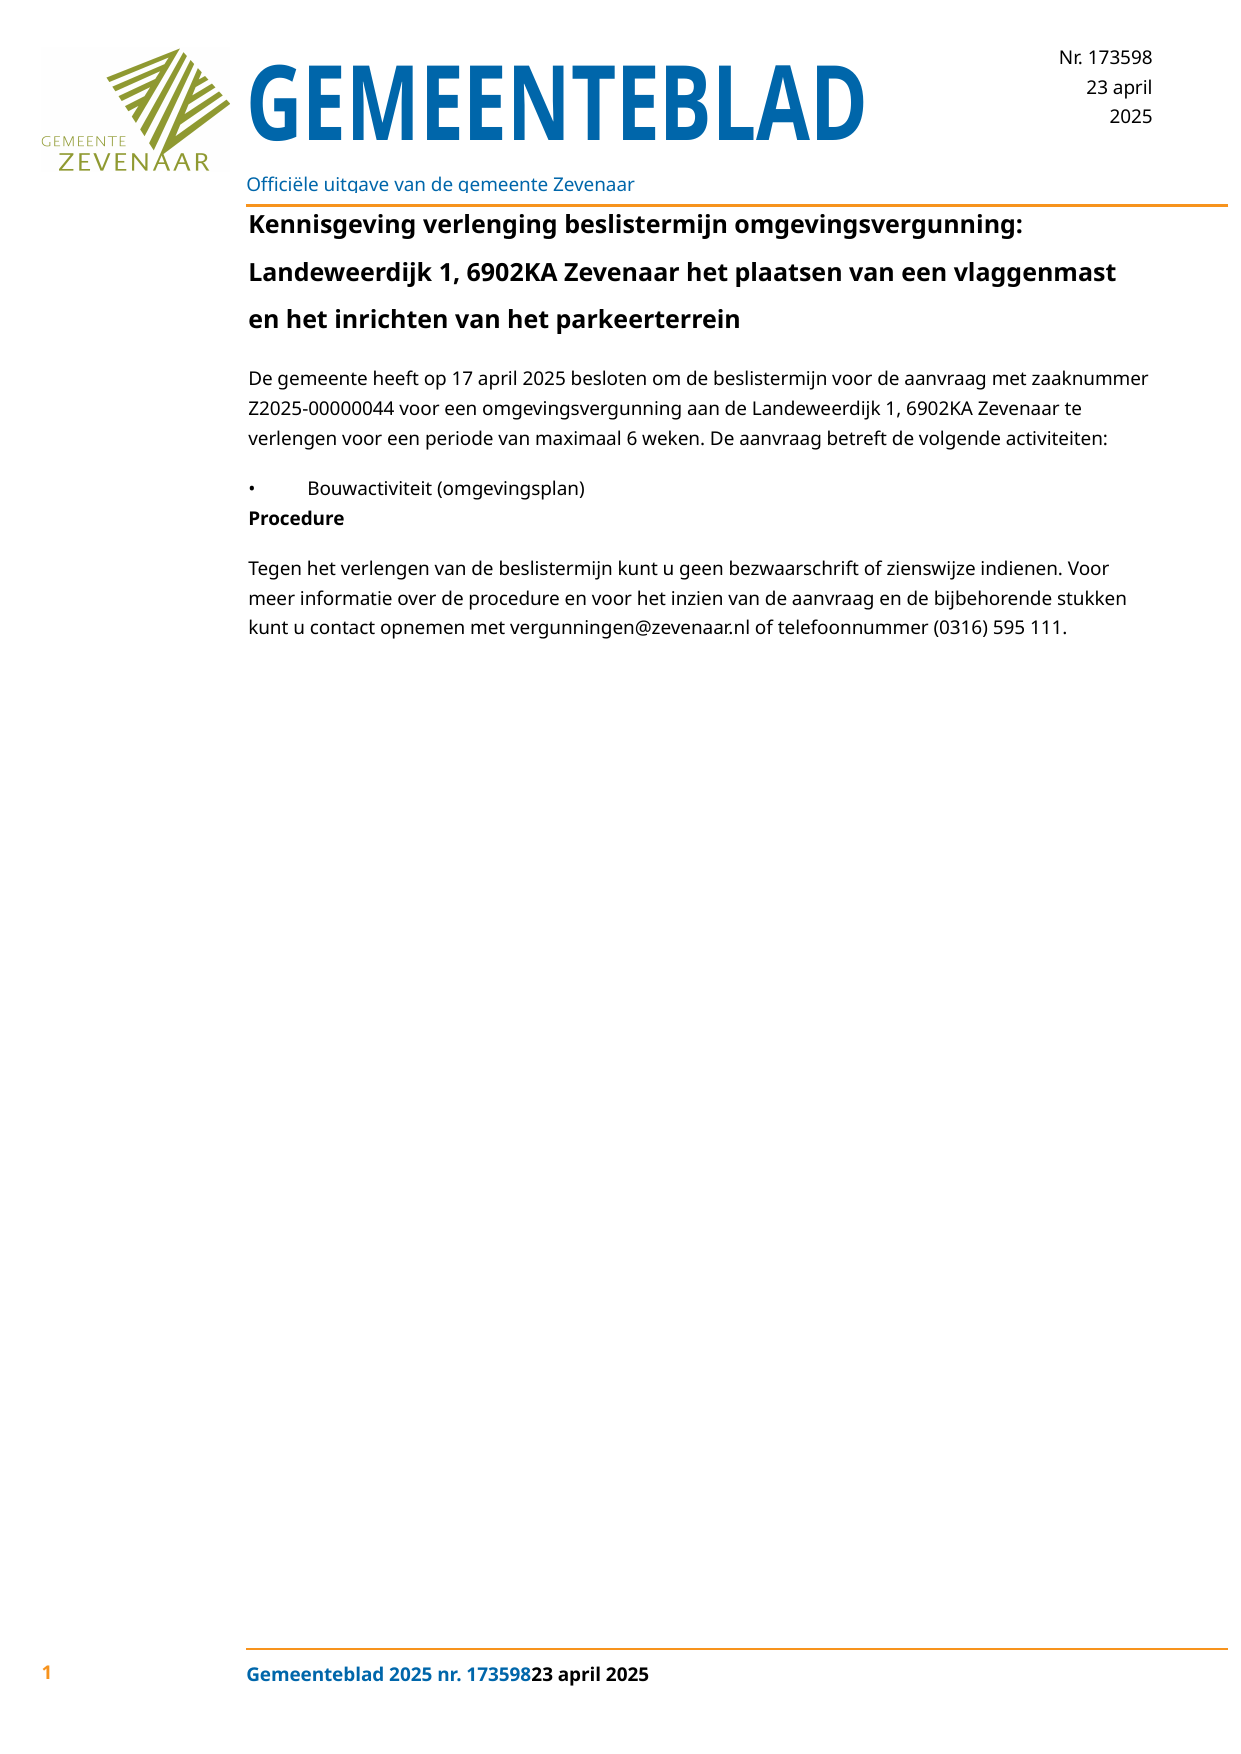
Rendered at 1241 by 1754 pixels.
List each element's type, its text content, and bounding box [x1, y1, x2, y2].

picture [41, 47, 231, 172]
list Bouwactiviteit (omgevingsplan) [248, 475, 1152, 501]
text De gemeente heeft op 17 april 2025 besloten om de beslistermijn voor de aanvraag met zaaknummer Z2025-00000044 voor een omgevingsvergunning aan de Landeweerdijk 1, 6902KA Zevenaar te verlengen voor een periode van maximaal 6 weken. De aanvraag betreft de volgende activiteiten: [248, 366, 1152, 450]
text Procedure [248, 505, 1152, 530]
text Kennisgeving verlenging beslistermijn omgevingsvergunning: Landeweerdijk 1, 6902KA Zevenaar het plaatsen van een vlaggenmast en het inrichten van het parkeerterrein [248, 207, 1152, 336]
text Tegen het verlengen van de beslistermijn kunt u geen bezwaarschrift of zienswijze indienen. Voor meer informatie over de procedure en voor het inzien van de aanvraag en de bijbehorende stukken kunt u contact opnemen met vergunningen@zevenaar.nl of telefoonnummer (0316) 595 111. [248, 555, 1152, 640]
